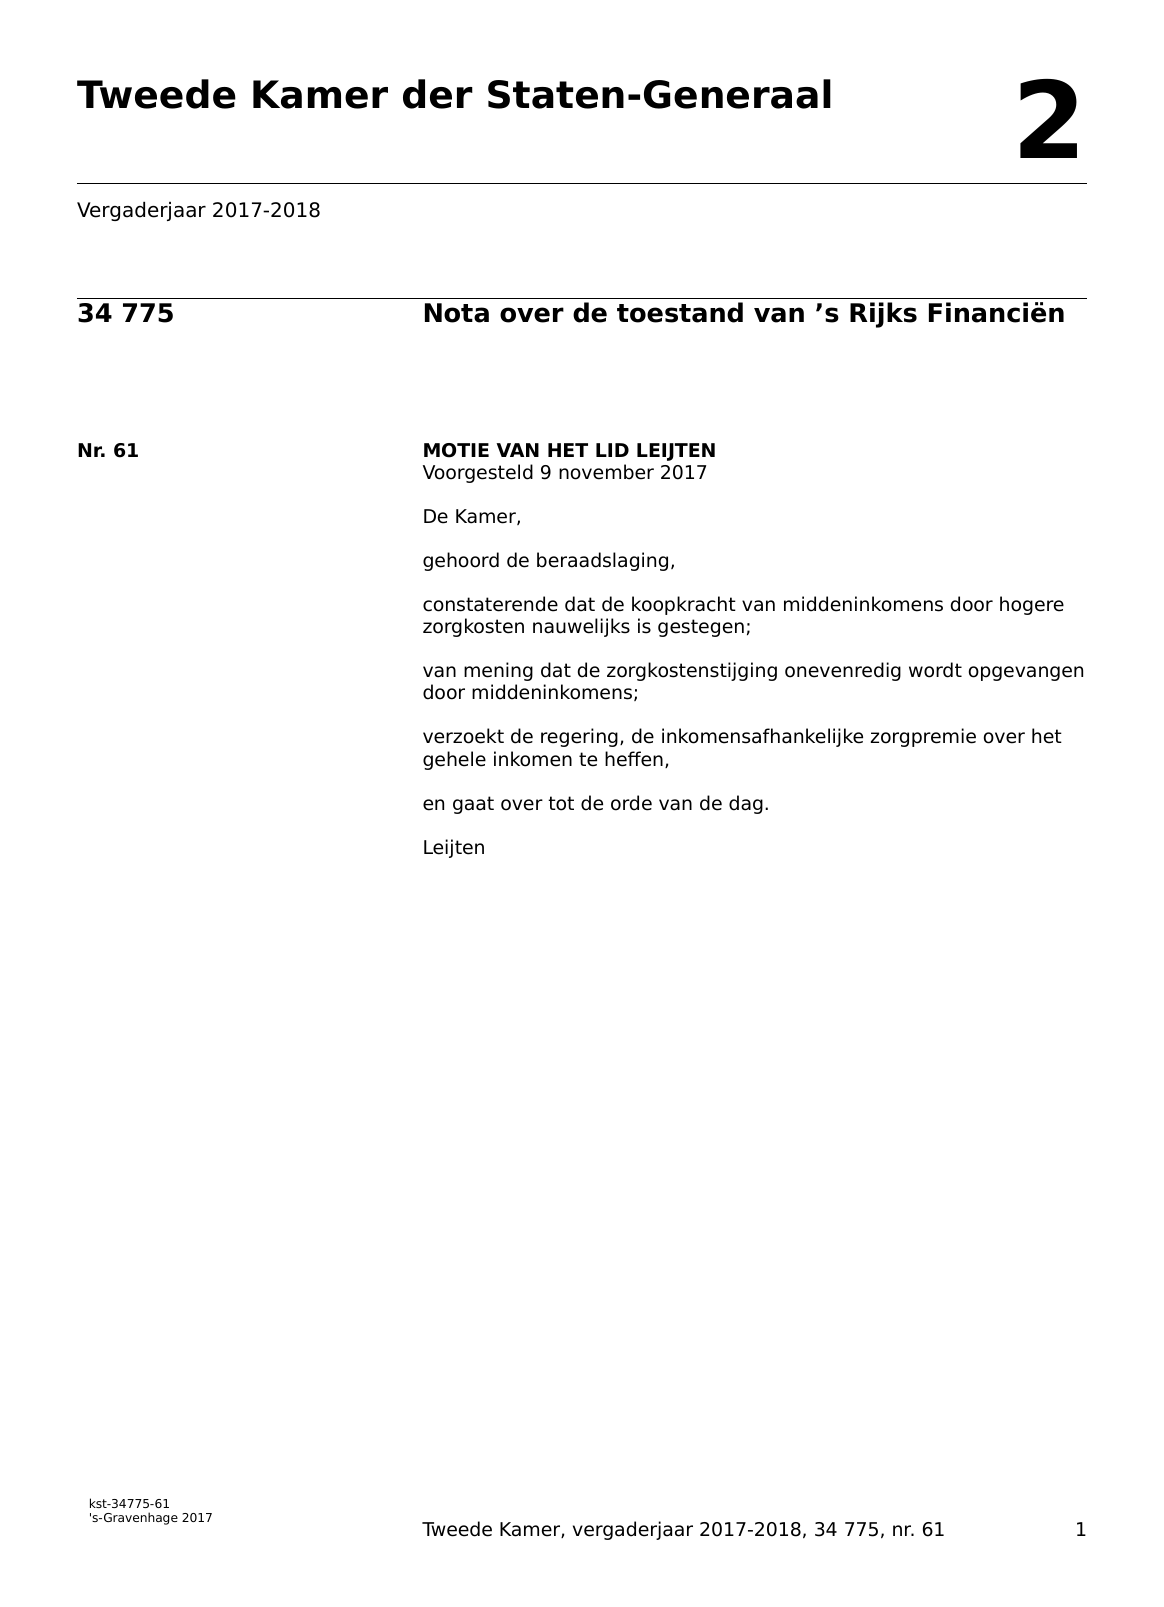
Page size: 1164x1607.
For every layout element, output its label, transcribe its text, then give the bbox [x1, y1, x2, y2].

text kst-34775-61 [88, 1497, 323, 1511]
table_cell Vergaderjaar 2017-2018 [77, 184, 1087, 298]
text gehoord de beraadslaging, [422, 550, 1087, 572]
text van mening dat de zorgkostenstijging onevenredig wordt opgevangen door middeninkomens; [422, 660, 1087, 704]
subtitle Nr. 61 MOTIE VAN HET LID LEIJTEN [77, 440, 1087, 462]
text Leijten [422, 837, 1087, 859]
subtitle 34 775 Nota over de toestand van ’s Rijks Financiën [77, 299, 1087, 329]
text 's-Gravenhage 2017 [88, 1511, 323, 1525]
table_header 2 [886, 59, 1087, 183]
text constaterende dat de koopkracht van middeninkomens door hogere zorgkosten nauwelijks is gestegen; [422, 594, 1087, 638]
text Voorgesteld 9 november 2017 [422, 462, 1087, 484]
text verzoekt de regering, de inkomensafhankelijke zorgpremie over het gehele inkomen te heffen, [422, 726, 1087, 770]
text De Kamer, [422, 506, 1087, 528]
table_header Tweede Kamer der Staten-Generaal [77, 59, 886, 183]
text en gaat over tot de orde van de dag. [422, 793, 1087, 814]
